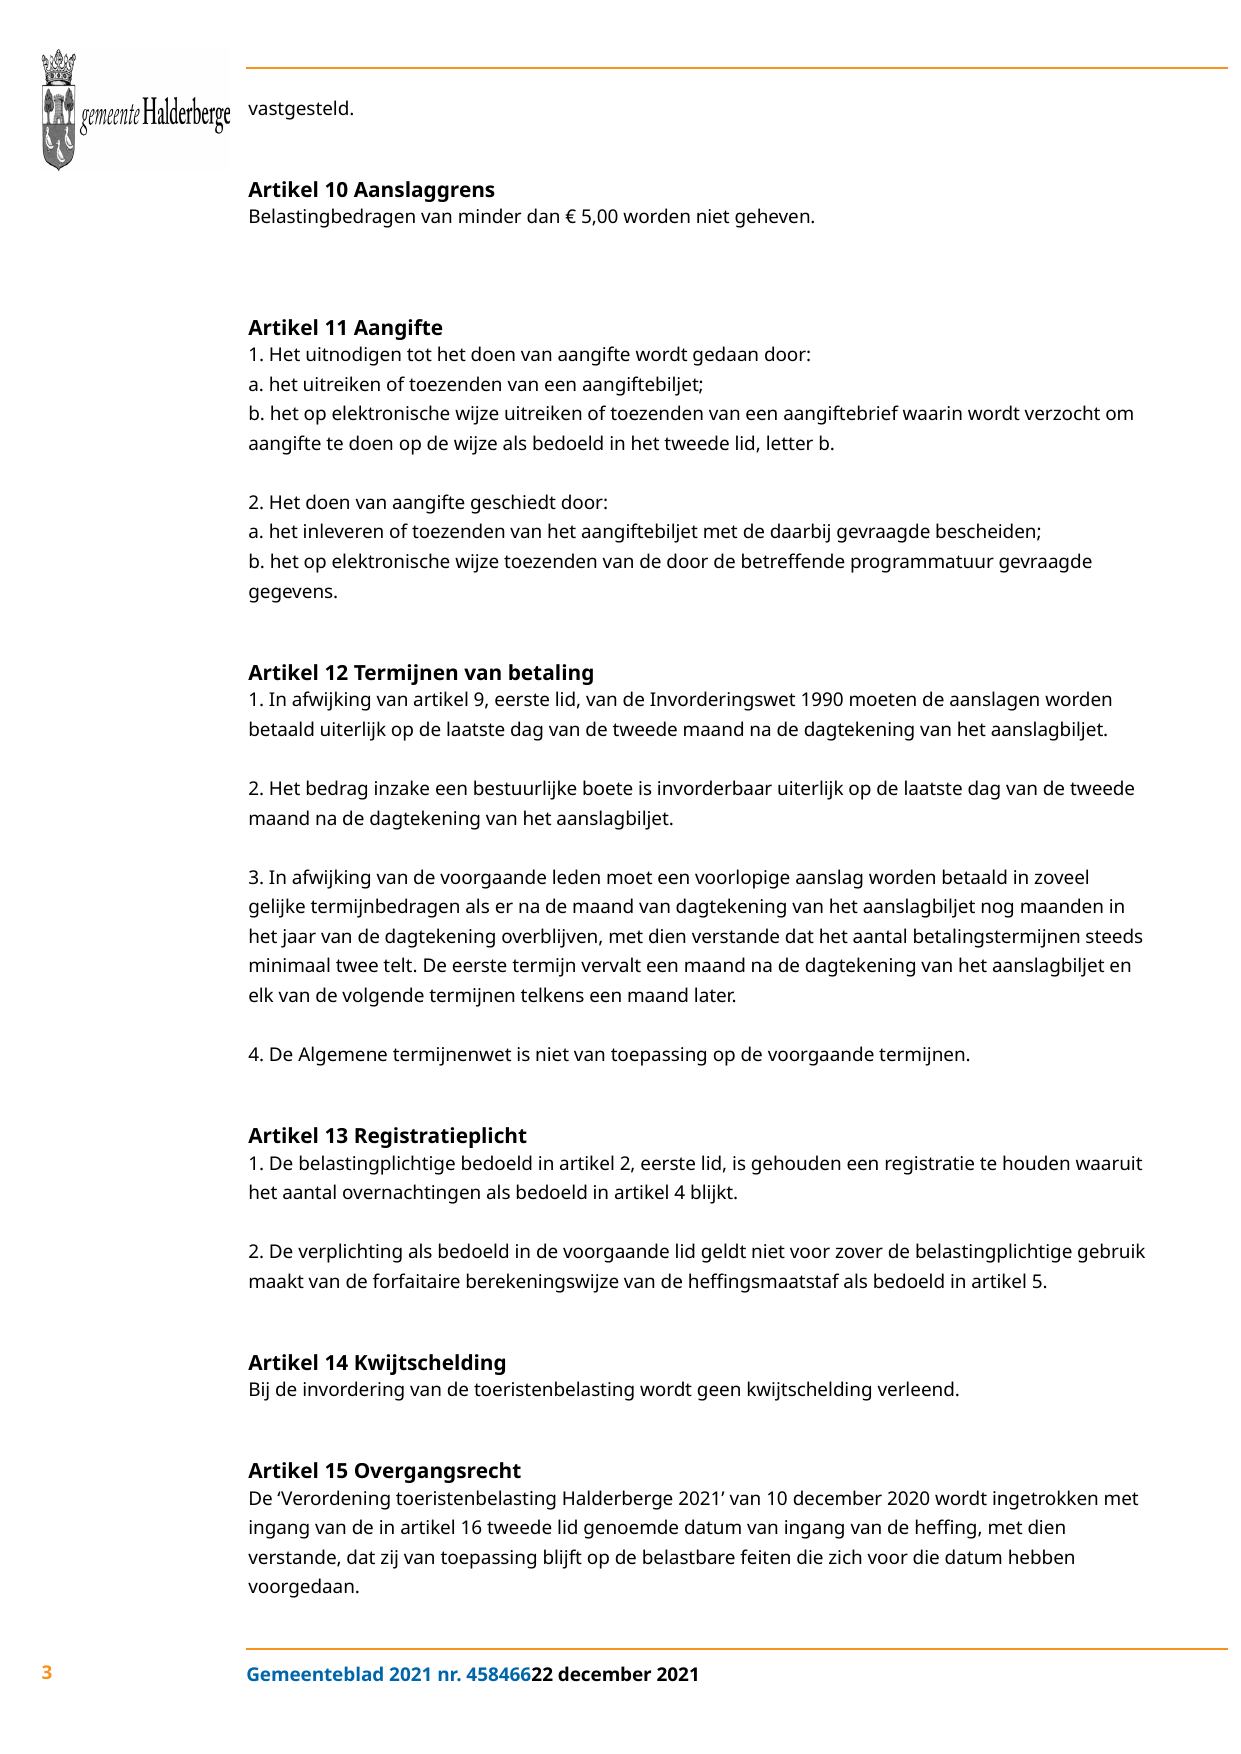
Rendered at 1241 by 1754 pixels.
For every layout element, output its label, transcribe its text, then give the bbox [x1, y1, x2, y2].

text Artikel 15 Overgangsrecht [248, 1457, 1152, 1485]
text Artikel 12 Termijnen van betaling [248, 658, 1152, 686]
text Bij de invordering van de toeristenbelasting wordt geen kwijtschelding verleend. [248, 1377, 1152, 1402]
text Belastingbedragen van minder dan € 5,00 worden niet geheven. [248, 203, 1152, 229]
text a. het uitreiken of toezenden van een aangiftebiljet; [248, 371, 1152, 397]
text 4. De Algemene termijnenwet is niet van toepassing op de voorgaande termijnen. [248, 1041, 1152, 1067]
text Artikel 10 Aanslaggrens [248, 175, 1152, 203]
text 3. In afwijking van de voorgaande leden moet een voorlopige aanslag worden betaald in zoveel gelijke termijnbedragen als er na de maand van dagtekening van het aanslagbiljet nog maanden in het jaar van de dagtekening overblijven, met dien verstande dat het aantal betalingstermijnen steeds minimaal twee telt. De eerste termijn vervalt een maand na de dagtekening van het aanslagbiljet en elk van de volgende termijnen telkens een maand later. [248, 864, 1152, 1008]
text a. het inleveren of toezenden van het aangiftebiljet met de daarbij gevraagde bescheiden; [248, 519, 1152, 544]
text Artikel 13 Registratieplicht [248, 1121, 1152, 1150]
text vastgesteld. [248, 95, 1152, 121]
text 2. Het bedrag inzake een bestuurlijke boete is invorderbaar uiterlijk op de laatste dag van de tweede maand na de dagtekening van het aanslagbiljet. [248, 775, 1152, 830]
text Artikel 14 Kwijtschelding [248, 1348, 1152, 1377]
text 1. De belastingplichtige bedoeld in artikel 2, eerste lid, is gehouden een registratie te houden waaruit het aantal overnachtingen als bedoeld in artikel 4 blijkt. [248, 1150, 1152, 1205]
text b. het op elektronische wijze toezenden van de door de betreffende programmatuur gevraagde gegevens. [248, 548, 1152, 604]
text Artikel 11 Aangifte [248, 313, 1152, 341]
text De ‘Verordening toeristenbelasting Halderberge 2021’ van 10 december 2020 wordt ingetrokken met ingang van de in artikel 16 tweede lid genoemde datum van ingang van de heffing, met dien verstande, dat zij van toepassing blijft op de belastbare feiten die zich voor die datum hebben voorgedaan. [248, 1485, 1152, 1599]
picture [41, 47, 231, 172]
text 1. In afwijking van artikel 9, eerste lid, van de Invorderingswet 1990 moeten de aanslagen worden betaald uiterlijk op de laatste dag van de tweede maand na de dagtekening van het aanslagbiljet. [248, 686, 1152, 742]
text 2. Het doen van aangifte geschiedt door: [248, 489, 1152, 515]
text 2. De verplichting als bedoeld in de voorgaande lid geldt niet voor zover de belastingplichtige gebruik maakt van de forfaitaire berekeningswijze van de heffingsmaatstaf als bedoeld in artikel 5. [248, 1238, 1152, 1294]
text b. het op elektronische wijze uitreiken of toezenden van een aangiftebrief waarin wordt verzocht om aangifte te doen op de wijze als bedoeld in het tweede lid, letter b. [248, 400, 1152, 456]
text 1. Het uitnodigen tot het doen van aangifte wordt gedaan door: [248, 341, 1152, 367]
